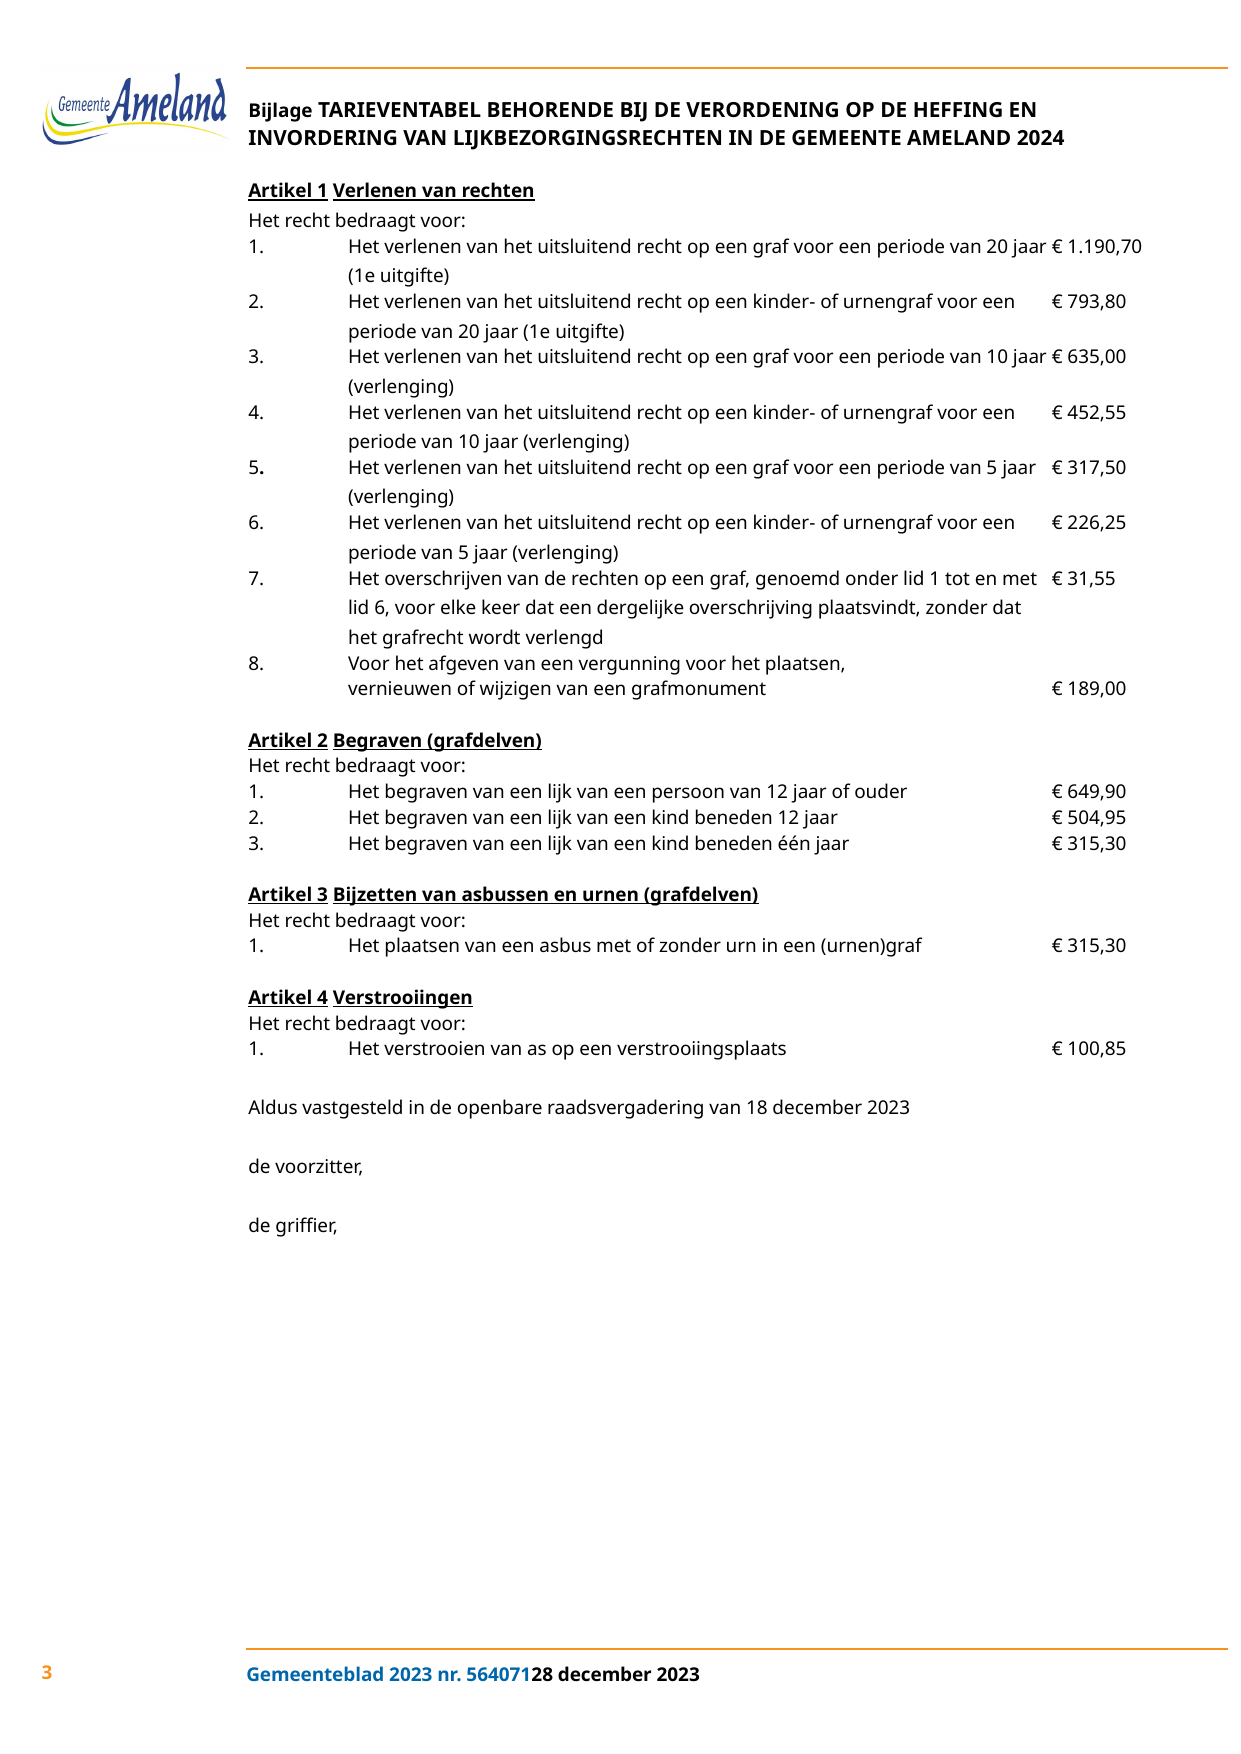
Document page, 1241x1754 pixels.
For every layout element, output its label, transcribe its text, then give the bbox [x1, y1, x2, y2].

table_cell 8. [248, 650, 348, 675]
table_cell [1052, 753, 1152, 778]
text Artikel 1 Verlenen van rechten [248, 177, 1152, 203]
table_header Het recht bedraagt voor: [248, 207, 1052, 233]
table_cell 2. [248, 804, 348, 830]
table_cell € 315,30 [1052, 830, 1152, 856]
table_cell € 317,50 [1052, 454, 1152, 509]
table_cell 1. [248, 933, 348, 958]
table_cell Artikel 3 Bijzetten van asbussen en urnen (grafdelven) [248, 881, 1152, 907]
text Aldus vastgesteld in de openbare raadsvergadering van 18 december 2023 [248, 1094, 1152, 1120]
table_cell Het overschrijven van de rechten op een graf, genoemd onder lid 1 tot en met lid 6, voor elke keer dat een dergelijke overschrijving plaatsvindt, zonder dat het grafrecht wordt verlengd [348, 565, 1052, 650]
table_cell Het recht bedraagt voor: [248, 753, 1052, 778]
table_cell Voor het afgeven van een vergunning voor het plaatsen, [348, 650, 1052, 675]
table_cell [348, 959, 1052, 984]
table_cell 3. [248, 830, 348, 856]
table_cell 2. [248, 288, 348, 343]
table_cell 5. [248, 454, 348, 509]
table_header [1052, 207, 1152, 233]
table_cell [248, 856, 348, 881]
table_cell € 1.190,70 [1052, 233, 1152, 288]
table_cell [1052, 1010, 1152, 1036]
table_cell Artikel 4 Verstrooiingen [248, 984, 1152, 1010]
table_cell 6. [248, 510, 348, 565]
table_cell Het verlenen van het uitsluitend recht op een kinder- of urnengraf voor een periode van 10 jaar (verlenging) [348, 399, 1052, 454]
text de voorzitter, [248, 1153, 1152, 1179]
text de griffier, [248, 1212, 1152, 1238]
table_cell Het verlenen van het uitsluitend recht op een graf voor een periode van 10 jaar (verlenging) [348, 344, 1052, 399]
table_cell Het verlenen van het uitsluitend recht op een kinder- of urnengraf voor een periode van 5 jaar (verlenging) [348, 510, 1052, 565]
table_cell 1. [248, 233, 348, 288]
table_cell € 226,25 [1052, 510, 1152, 565]
table_cell Het recht bedraagt voor: [248, 907, 1052, 933]
table_cell [248, 959, 348, 984]
table_cell [248, 701, 348, 727]
text Bijlage TARIEVENTABEL BEHORENDE BIJ DE VERORDENING OP DE HEFFING EN INVORDERING VAN LIJKBEZORGINGSRECHTEN IN DE GEMEENTE AMELAND 2024 [248, 95, 1152, 152]
table_cell Het recht bedraagt voor: [248, 1010, 1052, 1036]
table_cell € 100,85 [1052, 1036, 1152, 1061]
table_cell Het begraven van een lijk van een kind beneden 12 jaar [348, 804, 1052, 830]
table_cell Het verlenen van het uitsluitend recht op een graf voor een periode van 5 jaar (verlenging) [348, 454, 1052, 509]
table_cell Het begraven van een lijk van een persoon van 12 jaar of ouder [348, 778, 1052, 804]
table_cell [348, 856, 1052, 881]
table_cell Het plaatsen van een asbus met of zonder urn in een (urnen)graf [348, 933, 1052, 958]
table_cell [1052, 907, 1152, 933]
table_cell [248, 675, 348, 701]
table_cell € 31,55 [1052, 565, 1152, 650]
table_cell Het begraven van een lijk van een kind beneden één jaar [348, 830, 1052, 856]
table_cell Het verlenen van het uitsluitend recht op een kinder- of urnengraf voor een periode van 20 jaar (1e uitgifte) [348, 288, 1052, 343]
table_cell 1. [248, 1036, 348, 1061]
table_cell € 189,00 [1052, 675, 1152, 701]
table_cell € 452,55 [1052, 399, 1152, 454]
table_cell vernieuwen of wijzigen van een grafmonument [348, 675, 1052, 701]
table_cell 7. [248, 565, 348, 650]
table_cell € 315,30 [1052, 933, 1152, 958]
table_cell [1052, 959, 1152, 984]
table_cell Het verlenen van het uitsluitend recht op een graf voor een periode van 20 jaar (1e uitgifte) [348, 233, 1052, 288]
table_cell [348, 701, 1052, 727]
picture [41, 47, 231, 172]
table_cell Artikel 2 Begraven (grafdelven) [248, 727, 1152, 753]
table_cell € 635,00 [1052, 344, 1152, 399]
table_cell € 793,80 [1052, 288, 1152, 343]
table_cell 1. [248, 778, 348, 804]
table_cell Het verstrooien van as op een verstrooiingsplaats [348, 1036, 1052, 1061]
table_cell € 504,95 [1052, 804, 1152, 830]
table_cell 3. [248, 344, 348, 399]
table_cell [1052, 701, 1152, 727]
table_cell € 649,90 [1052, 778, 1152, 804]
table_cell 4. [248, 399, 348, 454]
table_cell [1052, 856, 1152, 881]
table_cell [1052, 650, 1152, 675]
